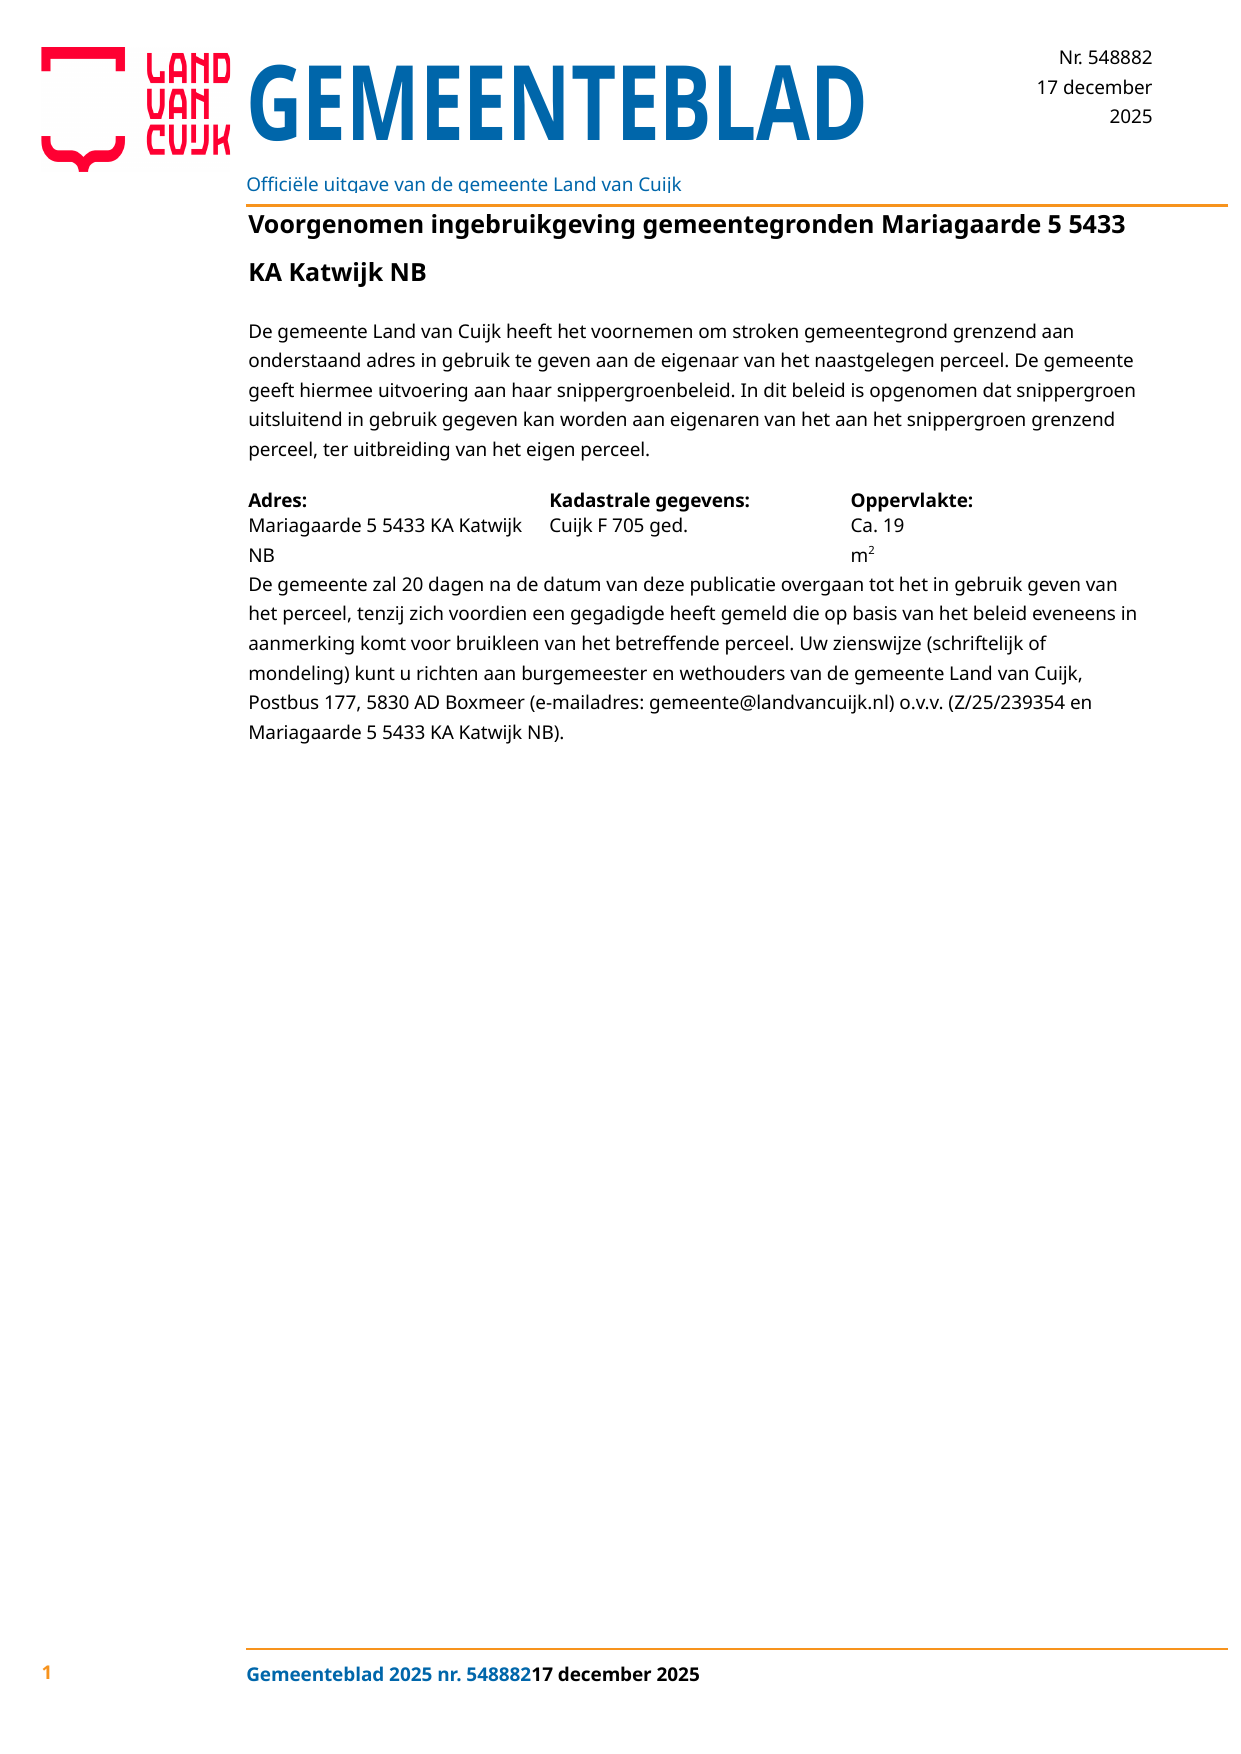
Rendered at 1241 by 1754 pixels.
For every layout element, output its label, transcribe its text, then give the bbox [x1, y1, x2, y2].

text De gemeente zal 20 dagen na de datum van deze publicatie overgaan tot het in gebruik geven van het perceel, tenzij zich voordien een gegadigde heeft gemeld die op basis van het beleid eveneens in aanmerking komt voor bruikleen van het betreffende perceel. Uw zienswijze (schriftelijk of mondeling) kunt u richten aan burgemeester en wethouders van de gemeente Land van Cuijk, Postbus 177, 5830 AD Boxmeer (e-mailadres: gemeente@landvancuijk.nl) o.v.v. (Z/25/239354 en Mariagaarde 5 5433 KA Katwijk NB). [248, 571, 1152, 745]
table_cell Ca. 19 m2 [850, 513, 1152, 568]
table_header Adres: [248, 487, 549, 512]
table_cell Mariagaarde 5 5433 KA Katwijk NB [248, 513, 549, 568]
table_cell Cuijk F 705 ged. [549, 513, 850, 568]
table_header Oppervlakte: [850, 487, 1152, 512]
picture [41, 47, 231, 172]
text De gemeente Land van Cuijk heeft het voornemen om stroken gemeentegrond grenzend aan onderstaand adres in gebruik te geven aan de eigenaar van het naastgelegen perceel. De gemeente geeft hiermee uitvoering aan haar snippergroenbeleid. In dit beleid is opgenomen dat snippergroen uitsluitend in gebruik gegeven kan worden aan eigenaren van het aan het snippergroen grenzend perceel, ter uitbreiding van het eigen perceel. [248, 318, 1152, 462]
table_header Kadastrale gegevens: [549, 487, 850, 512]
text Voorgenomen ingebruikgeving gemeentegronden Mariagaarde 5 5433 KA Katwijk NB [248, 207, 1152, 288]
